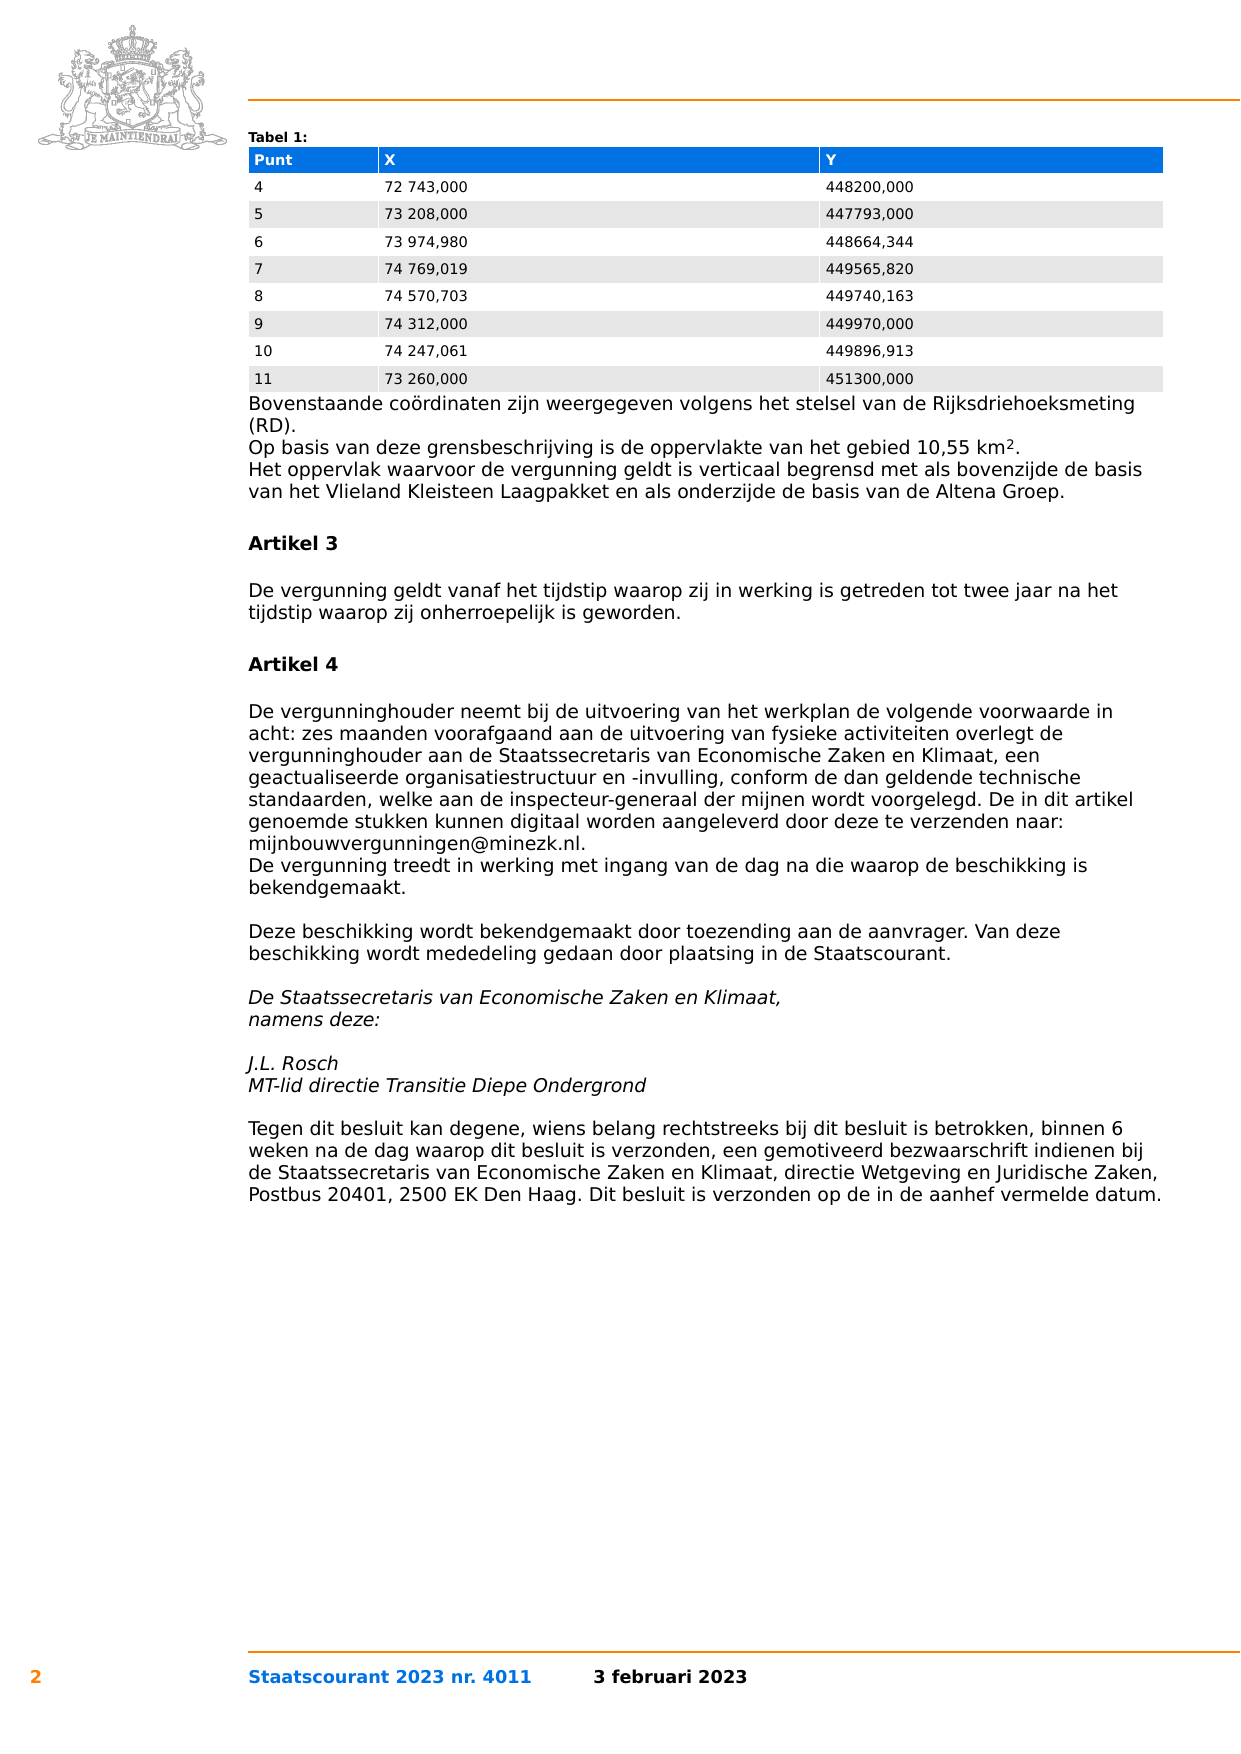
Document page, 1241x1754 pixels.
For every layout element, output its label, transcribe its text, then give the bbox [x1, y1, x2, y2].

table_cell 8 [249, 284, 378, 310]
text Het oppervlak waarvoor de vergunning geldt is verticaal begrensd met als bovenzijde de basis van het Vlieland Kleisteen Laagpakket en als onderzijde de basis van de Altena Groep. [248, 459, 1163, 503]
subtitle Artikel 3 [248, 533, 1163, 555]
table_cell 74 570,703 [379, 284, 819, 310]
table_cell 11 [249, 366, 378, 392]
table_cell 447793,000 [820, 201, 1163, 228]
text De vergunning geldt vanaf het tijdstip waarop zij in werking is getreden tot twee jaar na het tijdstip waarop zij onherroepelijk is geworden. [248, 580, 1163, 624]
text Bovenstaande coördinaten zijn weergegeven volgens het stelsel van de Rijksdriehoeksmeting (RD). [248, 393, 1163, 437]
table_cell 9 [249, 311, 378, 337]
table_cell 73 974,980 [379, 229, 819, 255]
text Op basis van deze grensbeschrijving is de oppervlakte van het gebied 10,55 km2. [248, 437, 1163, 459]
table_cell 451300,000 [820, 366, 1163, 392]
table_cell X [379, 147, 819, 173]
table_cell Y [820, 147, 1163, 173]
subtitle Artikel 4 [248, 654, 1163, 676]
text De vergunninghouder neemt bij de uitvoering van het werkplan de volgende voorwaarde in acht: zes maanden voorafgaand aan de uitvoering van fysieke activiteiten overlegt de vergunninghouder aan de Staatssecretaris van Economische Zaken en Klimaat, een geactualiseerde organisatiestructuur en -invulling, conform de dan geldende technische standaarden, welke aan de inspecteur-generaal der mijnen wordt voorgelegd. De in dit artikel genoemde stukken kunnen digitaal worden aangeleverd door deze te verzenden naar: mijnbouwvergunningen@minezk.nl. [248, 701, 1163, 855]
table_cell 74 312,000 [379, 311, 819, 337]
table_header Tabel 1: [248, 130, 1163, 146]
table_cell 449970,000 [820, 311, 1163, 337]
table_cell 448664,344 [820, 229, 1163, 255]
table_cell 73 208,000 [379, 201, 819, 228]
text De Staatssecretaris van Economische Zaken en Klimaat, namens deze: J.L. Rosch MT-lid directie Transitie Diepe Ondergrond [248, 987, 1163, 1096]
table_cell 448200,000 [820, 174, 1163, 200]
table_cell 74 769,019 [379, 256, 819, 283]
table_cell 73 260,000 [379, 366, 819, 392]
table_cell 449740,163 [820, 284, 1163, 310]
text Deze beschikking wordt bekendgemaakt door toezending aan de aanvrager. Van deze beschikking wordt mededeling gedaan door plaatsing in de Staatscourant. [248, 921, 1163, 965]
table_cell 449565,820 [820, 256, 1163, 283]
table_cell 74 247,061 [379, 339, 819, 365]
picture [38, 25, 227, 150]
table_cell 5 [249, 201, 378, 228]
table_cell 449896,913 [820, 339, 1163, 365]
text De vergunning treedt in werking met ingang van de dag na die waarop de beschikking is bekendgemaakt. [248, 855, 1163, 899]
table_cell 4 [249, 174, 378, 200]
table_cell 6 [249, 229, 378, 255]
table_cell 7 [249, 256, 378, 283]
table_cell 72 743,000 [379, 174, 819, 200]
table_cell Punt [249, 147, 378, 173]
table_cell 10 [249, 339, 378, 365]
text Tegen dit besluit kan degene, wiens belang rechtstreeks bij dit besluit is betrokken, binnen 6 weken na de dag waarop dit besluit is verzonden, een gemotiveerd bezwaarschrift indienen bij de Staatssecretaris van Economische Zaken en Klimaat, directie Wetgeving en Juridische Zaken, Postbus 20401, 2500 EK Den Haag. Dit besluit is verzonden op de in de aanhef vermelde datum. [248, 1118, 1163, 1206]
